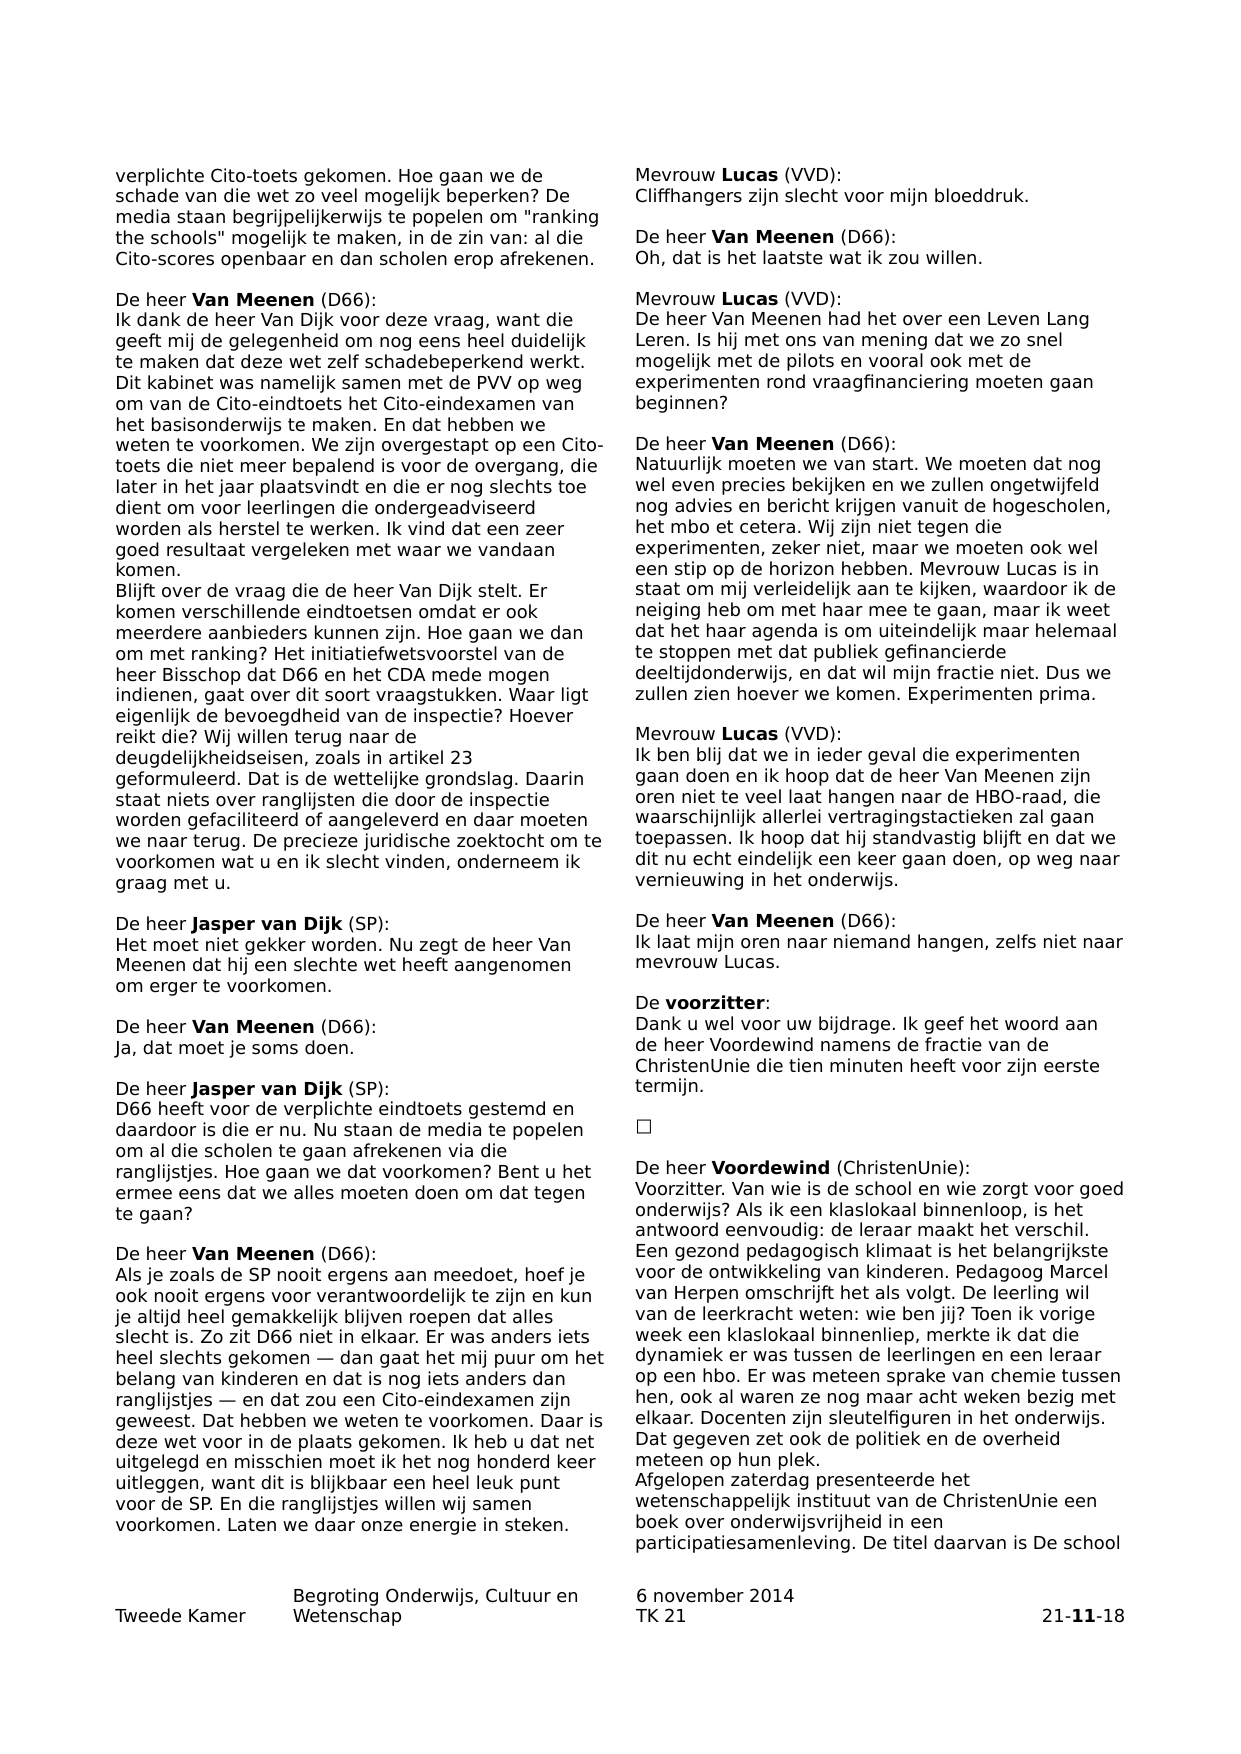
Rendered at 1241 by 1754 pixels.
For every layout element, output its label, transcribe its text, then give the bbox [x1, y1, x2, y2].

text De heer Van Meenen (D66): [115, 1244, 605, 1265]
text Afgelopen zaterdag presenteerde het wetenschappelijk instituut van de ChristenUnie een boek over onderwijsvrijheid in een participatiesamenleving. De titel daarvan is De school [635, 1470, 1125, 1553]
text De heer Van Meenen (D66): [115, 1017, 605, 1037]
text Ik dank de heer Van Dijk voor deze vraag, want die geeft mij de gelegenheid om nog eens heel duidelijk te maken dat deze wet zelf schadebeperkend werkt. Dit kabinet was namelijk samen met de PVV op weg om van de Cito-eindtoets het Cito-eindexamen van het basisonderwijs te maken. En dat hebben we weten te voorkomen. We zijn overgestapt op een Cito-toets die niet meer bepalend is voor de overgang, die later in het jaar plaatsvindt en die er nog slechts toe dient om voor leerlingen die ondergeadviseerd worden als herstel te werken. Ik vind dat een zeer goed resultaat vergeleken met waar we vandaan komen. [115, 310, 605, 581]
text Ik ben blij dat we in ieder geval die experimenten gaan doen en ik hoop dat de heer Van Meenen zijn oren niet te veel laat hangen naar de HBO-raad, die waarschijnlijk allerlei vertragingstactieken zal gaan toepassen. Ik hoop dat hij standvastig blijft en dat we dit nu echt eindelijk een keer gaan doen, op weg naar vernieuwing in het onderwijs. [635, 745, 1125, 891]
text Voorzitter. Van wie is de school en wie zorgt voor goed onderwijs? Als ik een klaslokaal binnenloop, is het antwoord eenvoudig: de leraar maakt het verschil. Een gezond pedagogisch klimaat is het belangrijkste voor de ontwikkeling van kinderen. Pedagoog Marcel van Herpen omschrijft het als volgt. De leerling wil van de leerkracht weten: wie ben jij? Toen ik vorige week een klaslokaal binnenliep, merkte ik dat die dynamiek er was tussen de leerlingen en een leraar op een hbo. Er was meteen sprake van chemie tussen hen, ook al waren ze nog maar acht weken bezig met elkaar. Docenten zijn sleutelfiguren in het onderwijs. Dat gegeven zet ook de politiek en de overheid meteen op hun plek. [635, 1178, 1125, 1470]
text verplichte Cito-toets gekomen. Hoe gaan we de schade van die wet zo veel mogelijk beperken? De media staan begrijpelijkerwijs te popelen om "ranking the schools" mogelijk te maken, in de zin van: al die Cito-scores openbaar en dan scholen erop afrekenen. [115, 165, 605, 269]
text De heer Jasper van Dijk (SP): [115, 913, 605, 934]
text D66 heeft voor de verplichte eindtoets gestemd en daardoor is die er nu. Nu staan de media te popelen om al die scholen te gaan afrekenen via die ranglijstjes. Hoe gaan we dat voorkomen? Bent u het ermee eens dat we alles moeten doen om dat tegen te gaan? [115, 1099, 605, 1224]
text Mevrouw Lucas (VVD): [635, 165, 1125, 186]
text Natuurlijk moeten we van start. We moeten dat nog wel even precies bekijken en we zullen ongetwijfeld nog advies en bericht krijgen vanuit de hogescholen, het mbo et cetera. Wij zijn niet tegen die experimenten, zeker niet, maar we moeten ook wel een stip op de horizon hebben. Mevrouw Lucas is in staat om mij verleidelijk aan te kijken, waardoor ik de neiging heb om met haar mee te gaan, maar ik weet dat het haar agenda is om uiteindelijk maar helemaal te stoppen met dat publiek gefinancierde deeltijdonderwijs, en dat wil mijn fractie niet. Dus we zullen zien hoever we komen. Experimenten prima. [635, 454, 1125, 704]
text Dank u wel voor uw bijdrage. Ik geef het woord aan de heer Voordewind namens de fractie van de ChristenUnie die tien minuten heeft voor zijn eerste termijn. [635, 1014, 1125, 1097]
text De heer Jasper van Dijk (SP): [115, 1078, 605, 1099]
text Ja, dat moet je soms doen. [115, 1037, 605, 1058]
text De heer Van Meenen (D66): [635, 911, 1125, 931]
text Ik laat mijn oren naar niemand hangen, zelfs niet naar mevrouw Lucas. [635, 931, 1125, 973]
text De voorzitter: [635, 993, 1125, 1014]
text De heer Van Meenen (D66): [115, 289, 605, 310]
text Oh, dat is het laatste wat ik zou willen. [635, 248, 1125, 268]
text Als je zoals de SP nooit ergens aan meedoet, hoef je ook nooit ergens voor verantwoordelijk te zijn en kun je altijd heel gemakkelijk blijven roepen dat alles slecht is. Zo zit D66 niet in elkaar. Er was anders iets heel slechts gekomen — dan gaat het mij puur om het belang van kinderen en dat is nog iets anders dan ranglijstjes — en dat zou een Cito-eindexamen zijn geweest. Dat hebben we weten te voorkomen. Daar is deze wet voor in de plaats gekomen. Ik heb u dat net uitgelegd en misschien moet ik het nog honderd keer uitleggen, want dit is blijkbaar een heel leuk punt voor de SP. En die ranglijstjes willen wij samen voorkomen. Laten we daar onze energie in steken. [115, 1265, 605, 1536]
text De heer Van Meenen had het over een Leven Lang Leren. Is hij met ons van mening dat we zo snel mogelijk met de pilots en vooral ook met de experimenten rond vraagfinanciering moeten gaan beginnen? [635, 309, 1125, 413]
text De heer Van Meenen (D66): [635, 433, 1125, 454]
text De heer Van Meenen (D66): [635, 227, 1125, 248]
text Cliffhangers zijn slecht voor mijn bloeddruk. [635, 186, 1125, 207]
text ⬜ [635, 1117, 1125, 1138]
text Blijft over de vraag die de heer Van Dijk stelt. Er komen verschillende eindtoetsen omdat er ook meerdere aanbieders kunnen zijn. Hoe gaan we dan om met ranking? Het initiatiefwetsvoorstel van de heer Bisschop dat D66 en het CDA mede mogen indienen, gaat over dit soort vraagstukken. Waar ligt eigenlijk de bevoegdheid van de inspectie? Hoever reikt die? Wij willen terug naar de deugdelijkheidseisen, zoals in artikel 23 geformuleerd. Dat is de wettelijke grondslag. Daarin staat niets over ranglijsten die door de inspectie worden gefaciliteerd of aangeleverd en daar moeten we naar terug. De precieze juridische zoektocht om te voorkomen wat u en ik slecht vinden, onderneem ik graag met u. [115, 581, 605, 893]
text Mevrouw Lucas (VVD): [635, 724, 1125, 745]
text Het moet niet gekker worden. Nu zegt de heer Van Meenen dat hij een slechte wet heeft aangenomen om erger te voorkomen. [115, 934, 605, 997]
text Mevrouw Lucas (VVD): [635, 288, 1125, 309]
text De heer Voordewind (ChristenUnie): [635, 1158, 1125, 1178]
